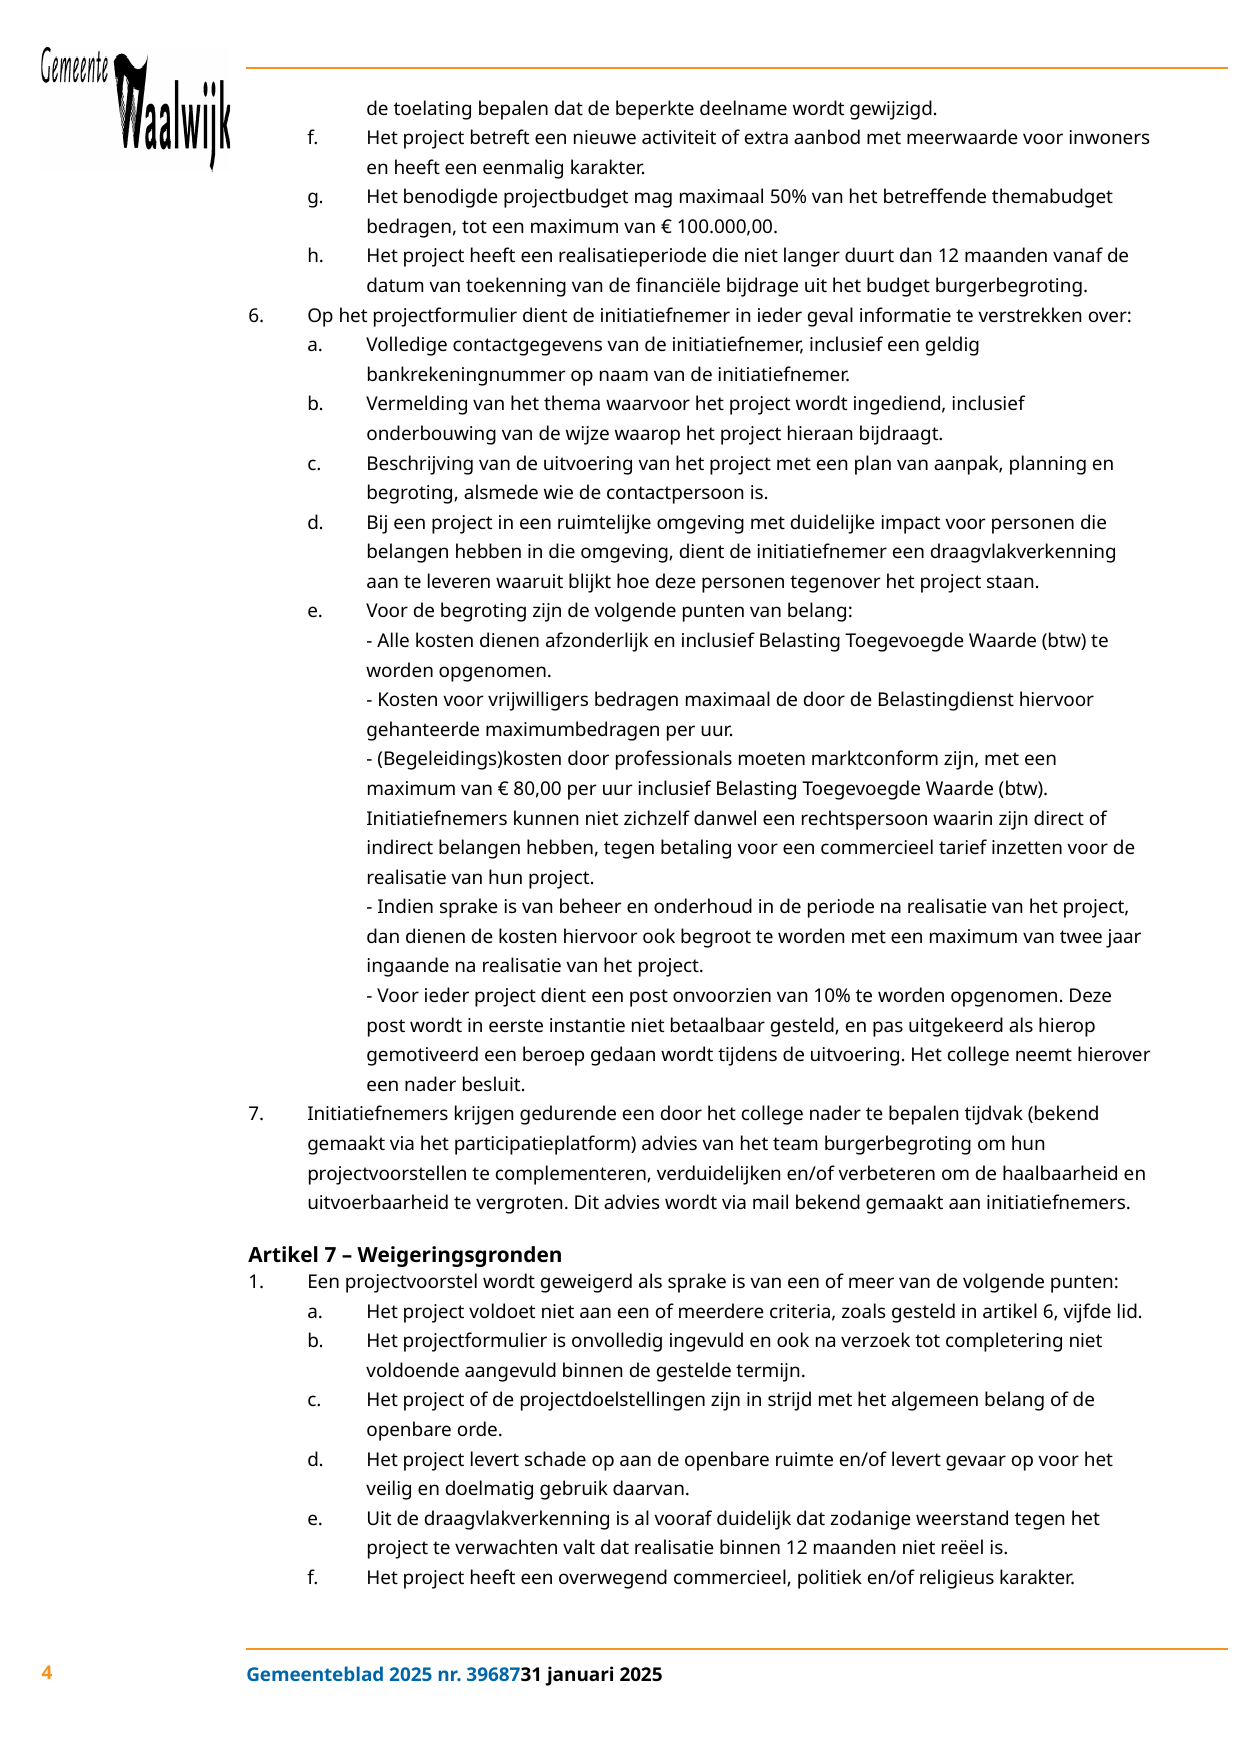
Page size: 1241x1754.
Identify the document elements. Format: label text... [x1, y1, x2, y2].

list Het benodigde projectbudget mag maximaal 50% van het betreffende themabudget bedragen, tot een maximum van € 100.000,00. [307, 183, 1152, 239]
text Artikel 7 – Weigeringsgronden [248, 1240, 1152, 1268]
list Op het projectformulier dient de initiatiefnemer in ieder geval informatie te verstrekken over: [248, 302, 1152, 328]
list - Alle kosten dienen afzonderlijk en inclusief Belasting Toegevoegde Waarde (btw) te worden opgenomen. [307, 627, 1152, 683]
list Een projectvoorstel wordt geweigerd als sprake is van een of meer van de volgende punten: [248, 1268, 1152, 1294]
list Vermelding van het thema waarvoor het project wordt ingediend, inclusief onderbouwing van de wijze waarop het project hieraan bijdraagt. [307, 391, 1152, 446]
list de toelating bepalen dat de beperkte deelname wordt gewijzigd. [307, 95, 1152, 121]
list Het projectformulier is onvolledig ingevuld en ook na verzoek tot completering niet voldoende aangevuld binnen de gestelde termijn. [307, 1327, 1152, 1383]
list - Indien sprake is van beheer en onderhoud in de periode na realisatie van het project, dan dienen de kosten hiervoor ook begroot te worden met een maximum van twee jaar ingaande na realisatie van het project. [307, 893, 1152, 978]
list Het project levert schade op aan de openbare ruimte en/of levert gevaar op voor het veilig en doelmatig gebruik daarvan. [307, 1446, 1152, 1501]
list Het project heeft een realisatieperiode die niet langer duurt dan 12 maanden vanaf de datum van toekenning van de financiële bijdrage uit het budget burgerbegroting. [307, 243, 1152, 298]
list Uit de draagvlakverkenning is al vooraf duidelijk dat zodanige weerstand tegen het project te verwachten valt dat realisatie binnen 12 maanden niet reëel is. [307, 1505, 1152, 1560]
list Volledige contactgegevens van de initiatiefnemer, inclusief een geldig bankrekeningnummer op naam van de initiatiefnemer. [307, 331, 1152, 387]
list Initiatiefnemers krijgen gedurende een door het college nader te bepalen tijdvak (bekend gemaakt via het participatieplatform) advies van het team burgerbegroting om hun projectvoorstellen te complementeren, verduidelijken en/of verbeteren om de haalbaarheid en uitvoerbaarheid te vergroten. Dit advies wordt via mail bekend gemaakt aan initiatiefnemers. [248, 1101, 1152, 1215]
list - Kosten voor vrijwilligers bedragen maximaal de door de Belastingdienst hiervoor gehanteerde maximumbedragen per uur. [307, 686, 1152, 742]
list Het project betreft een nieuwe activiteit of extra aanbod met meerwaarde voor inwoners en heeft een eenmalig karakter. [307, 124, 1152, 180]
list Voor de begroting zijn de volgende punten van belang: [307, 598, 1152, 623]
list - Voor ieder project dient een post onvoorzien van 10% te worden opgenomen. Deze post wordt in eerste instantie niet betaalbaar gesteld, en pas uitgekeerd als hierop gemotiveerd een beroep gedaan wordt tijdens de uitvoering. Het college neemt hierover een nader besluit. [307, 982, 1152, 1097]
list Het project heeft een overwegend commercieel, politiek en/of religieus karakter. [307, 1564, 1152, 1590]
list Het project of de projectdoelstellingen zijn in strijd met het algemeen belang of de openbare orde. [307, 1387, 1152, 1442]
picture [41, 47, 231, 172]
list - (Begeleidings)kosten door professionals moeten marktconform zijn, met een maximum van € 80,00 per uur inclusief Belasting Toegevoegde Waarde (btw). Initiatiefnemers kunnen niet zichzelf danwel een rechtspersoon waarin zijn direct of indirect belangen hebben, tegen betaling voor een commercieel tarief inzetten voor de realisatie van hun project. [307, 746, 1152, 890]
list Bij een project in een ruimtelijke omgeving met duidelijke impact voor personen die belangen hebben in die omgeving, dient de initiatiefnemer een draagvlakverkenning aan te leveren waaruit blijkt hoe deze personen tegenover het project staan. [307, 509, 1152, 594]
list Beschrijving van de uitvoering van het project met een plan van aanpak, planning en begroting, alsmede wie de contactpersoon is. [307, 450, 1152, 505]
list Het project voldoet niet aan een of meerdere criteria, zoals gesteld in artikel 6, vijfde lid. [307, 1298, 1152, 1323]
